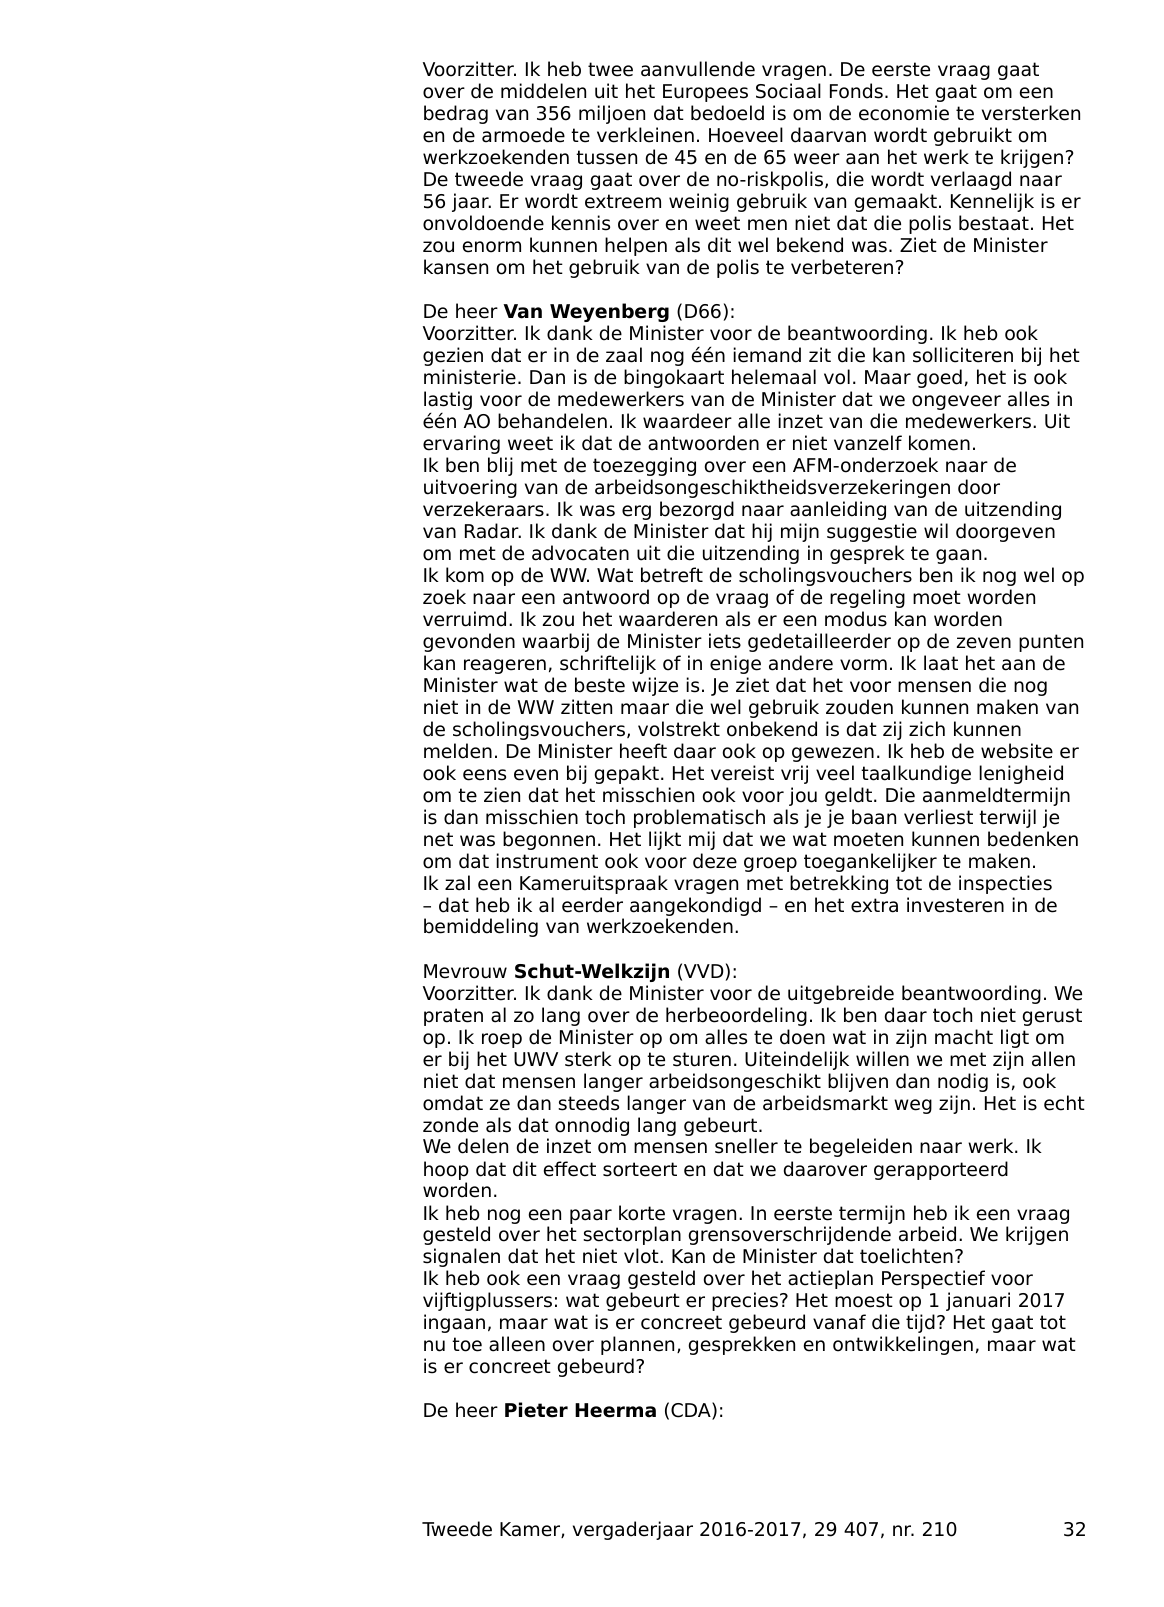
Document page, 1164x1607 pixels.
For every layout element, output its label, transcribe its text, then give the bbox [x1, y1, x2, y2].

text Ik ben blij met de toezegging over een AFM-onderzoek naar de uitvoering van de arbeidsongeschiktheidsverzekeringen door verzekeraars. Ik was erg bezorgd naar aanleiding van de uitzending van Radar. Ik dank de Minister dat hij mijn suggestie wil doorgeven om met de advocaten uit die uitzending in gesprek te gaan. [422, 455, 1087, 565]
text Ik heb nog een paar korte vragen. In eerste termijn heb ik een vraag gesteld over het sectorplan grensoverschrijdende arbeid. We krijgen signalen dat het niet vlot. Kan de Minister dat toelichten? [422, 1202, 1087, 1268]
text We delen de inzet om mensen sneller te begeleiden naar werk. Ik hoop dat dit effect sorteert en dat we daarover gerapporteerd worden. [422, 1136, 1087, 1202]
text Ik kom op de WW. Wat betreft de scholingsvouchers ben ik nog wel op zoek naar een antwoord op de vraag of de regeling moet worden verruimd. Ik zou het waarderen als er een modus kan worden gevonden waarbij de Minister iets gedetailleerder op de zeven punten kan reageren, schriftelijk of in enige andere vorm. Ik laat het aan de Minister wat de beste wijze is. Je ziet dat het voor mensen die nog niet in de WW zitten maar die wel gebruik zouden kunnen maken van de scholingsvouchers, volstrekt onbekend is dat zij zich kunnen melden. De Minister heeft daar ook op gewezen. Ik heb de website er ook eens even bij gepakt. Het vereist vrij veel taalkundige lenigheid om te zien dat het misschien ook voor jou geldt. Die aanmeldtermijn is dan misschien toch problematisch als je je baan verliest terwijl je net was begonnen. Het lijkt mij dat we wat moeten kunnen bedenken om dat instrument ook voor deze groep toegankelijker te maken. [422, 565, 1087, 872]
text De tweede vraag gaat over de no-riskpolis, die wordt verlaagd naar 56 jaar. Er wordt extreem weinig gebruik van gemaakt. Kennelijk is er onvoldoende kennis over en weet men niet dat die polis bestaat. Het zou enorm kunnen helpen als dit wel bekend was. Ziet de Minister kansen om het gebruik van de polis te verbeteren? [422, 169, 1087, 279]
text Mevrouw Schut-Welkzijn (VVD): [422, 961, 1087, 983]
text Ik zal een Kameruitspraak vragen met betrekking tot de inspecties – dat heb ik al eerder aangekondigd – en het extra investeren in de bemiddeling van werkzoekenden. [422, 872, 1087, 938]
text De heer Van Weyenberg (D66): [422, 301, 1087, 323]
text Voorzitter. Ik dank de Minister voor de uitgebreide beantwoording. We praten al zo lang over de herbeoordeling. Ik ben daar toch niet gerust op. Ik roep de Minister op om alles te doen wat in zijn macht ligt om er bij het UWV sterk op te sturen. Uiteindelijk willen we met zijn allen niet dat mensen langer arbeidsongeschikt blijven dan nodig is, ook omdat ze dan steeds langer van de arbeidsmarkt weg zijn. Het is echt zonde als dat onnodig lang gebeurt. [422, 983, 1087, 1136]
text Voorzitter. Ik dank de Minister voor de beantwoording. Ik heb ook gezien dat er in de zaal nog één iemand zit die kan solliciteren bij het ministerie. Dan is de bingokaart helemaal vol. Maar goed, het is ook lastig voor de medewerkers van de Minister dat we ongeveer alles in één AO behandelen. Ik waardeer alle inzet van die medewerkers. Uit ervaring weet ik dat de antwoorden er niet vanzelf komen. [422, 323, 1087, 455]
text Voorzitter. Ik heb twee aanvullende vragen. De eerste vraag gaat over de middelen uit het Europees Sociaal Fonds. Het gaat om een bedrag van 356 miljoen dat bedoeld is om de economie te versterken en de armoede te verkleinen. Hoeveel daarvan wordt gebruikt om werkzoekenden tussen de 45 en de 65 weer aan het werk te krijgen? [422, 59, 1087, 169]
text Ik heb ook een vraag gesteld over het actieplan Perspectief voor vijftigplussers: wat gebeurt er precies? Het moest op 1 januari 2017 ingaan, maar wat is er concreet gebeurd vanaf die tijd? Het gaat tot nu toe alleen over plannen, gesprekken en ontwikkelingen, maar wat is er concreet gebeurd? [422, 1268, 1087, 1378]
text De heer Pieter Heerma (CDA): [422, 1400, 1087, 1422]
